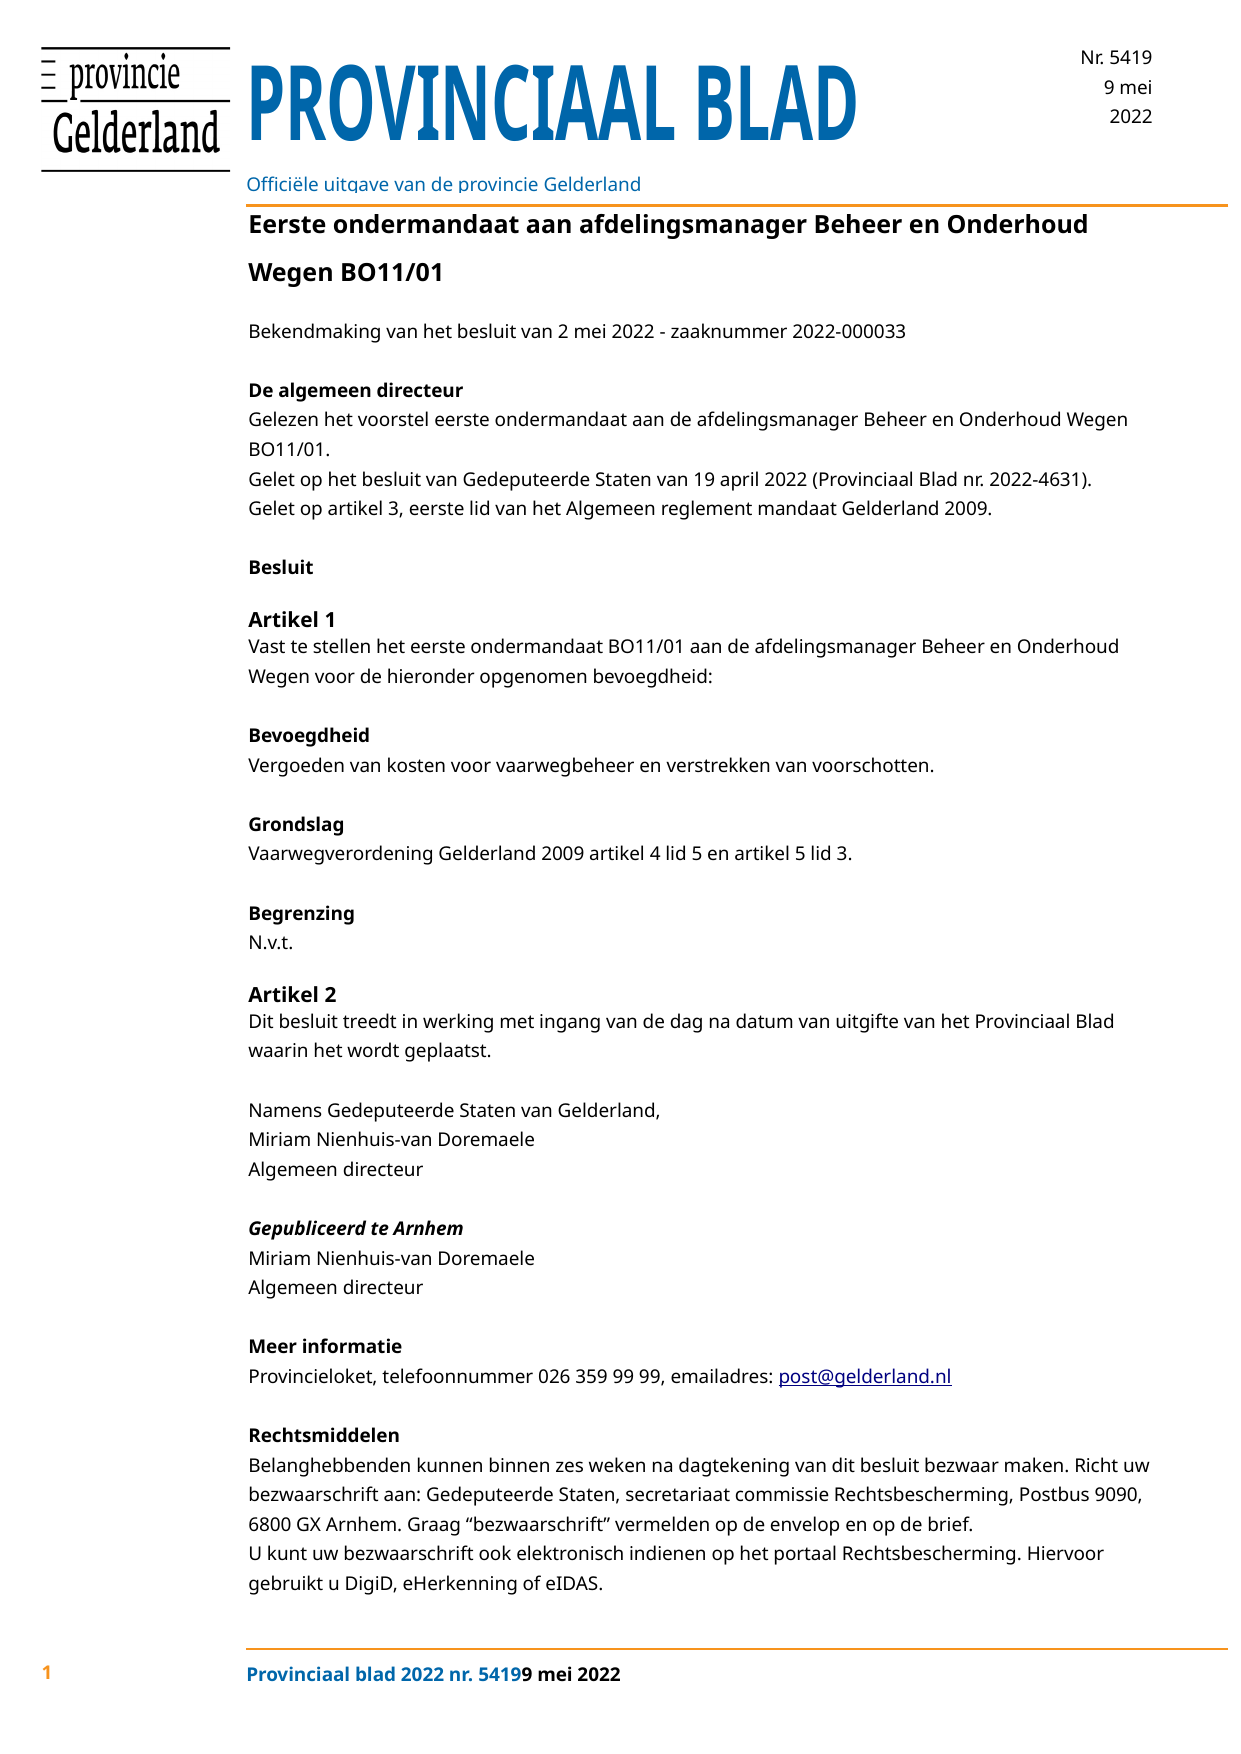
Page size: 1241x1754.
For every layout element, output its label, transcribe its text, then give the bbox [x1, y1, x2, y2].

text Miriam Nienhuis-van Doremaele [248, 1245, 1152, 1271]
text Vast te stellen het eerste ondermandaat BO11/01 aan de afdelingsmanager Beheer en Onderhoud Wegen voor de hieronder opgenomen bevoegdheid: [248, 633, 1152, 689]
text Bevoegdheid [248, 722, 1152, 748]
text Belanghebbenden kunnen binnen zes weken na dagtekening van dit besluit bezwaar maken. Richt uw bezwaarschrift aan: Gedeputeerde Staten, secretariaat commissie Rechtsbescherming, Postbus 9090, 6800 GX Arnhem. Graag “bezwaarschrift” vermelden op de envelop en op de brief. [248, 1452, 1152, 1537]
text Bekendmaking van het besluit van 2 mei 2022 - zaaknummer 2022-000033 [248, 318, 1152, 344]
text Gelet op het besluit van Gedeputeerde Staten van 19 april 2022 (Provinciaal Blad nr. 2022-4631). [248, 466, 1152, 492]
text Vergoeden van kosten voor vaarwegbeheer en verstrekken van voorschotten. [248, 752, 1152, 777]
text Grondslag [248, 811, 1152, 837]
text Rechtsmiddelen [248, 1422, 1152, 1448]
text Gelet op artikel 3, eerste lid van het Algemeen reglement mandaat Gelderland 2009. [248, 495, 1152, 521]
text Namens Gedeputeerde Staten van Gelderland, [248, 1097, 1152, 1123]
text Vaarwegverordening Gelderland 2009 artikel 4 lid 5 en artikel 5 lid 3. [248, 841, 1152, 866]
text De algemeen directeur [248, 377, 1152, 403]
text Meer informatie [248, 1333, 1152, 1359]
text Artikel 2 [248, 980, 1152, 1008]
text Eerste ondermandaat aan afdelingsmanager Beheer en Onderhoud Wegen BO11/01 [248, 207, 1152, 288]
text Dit besluit treedt in werking met ingang van de dag na datum van uitgifte van het Provinciaal Blad waarin het wordt geplaatst. [248, 1008, 1152, 1063]
text Algemeen directeur [248, 1274, 1152, 1300]
text U kunt uw bezwaarschrift ook elektronisch indienen op het portaal Rechtsbescherming. Hiervoor gebruikt u DigiD, eHerkenning of eIDAS. [248, 1541, 1152, 1596]
text Artikel 1 [248, 605, 1152, 633]
text N.v.t. [248, 929, 1152, 955]
text Gelezen het voorstel eerste ondermandaat aan de afdelingsmanager Beheer en Onderhoud Wegen BO11/01. [248, 407, 1152, 462]
text Besluit [248, 554, 1152, 580]
text Miriam Nienhuis-van Doremaele [248, 1126, 1152, 1152]
text Begrenzing [248, 900, 1152, 925]
text Algemeen directeur [248, 1156, 1152, 1182]
text Provincieloket, telefoonnummer 026 359 99 99, emailadres: post@gelderland.nl [248, 1363, 1152, 1389]
picture [41, 47, 231, 172]
text Gepubliceerd te Arnhem [248, 1215, 1152, 1241]
